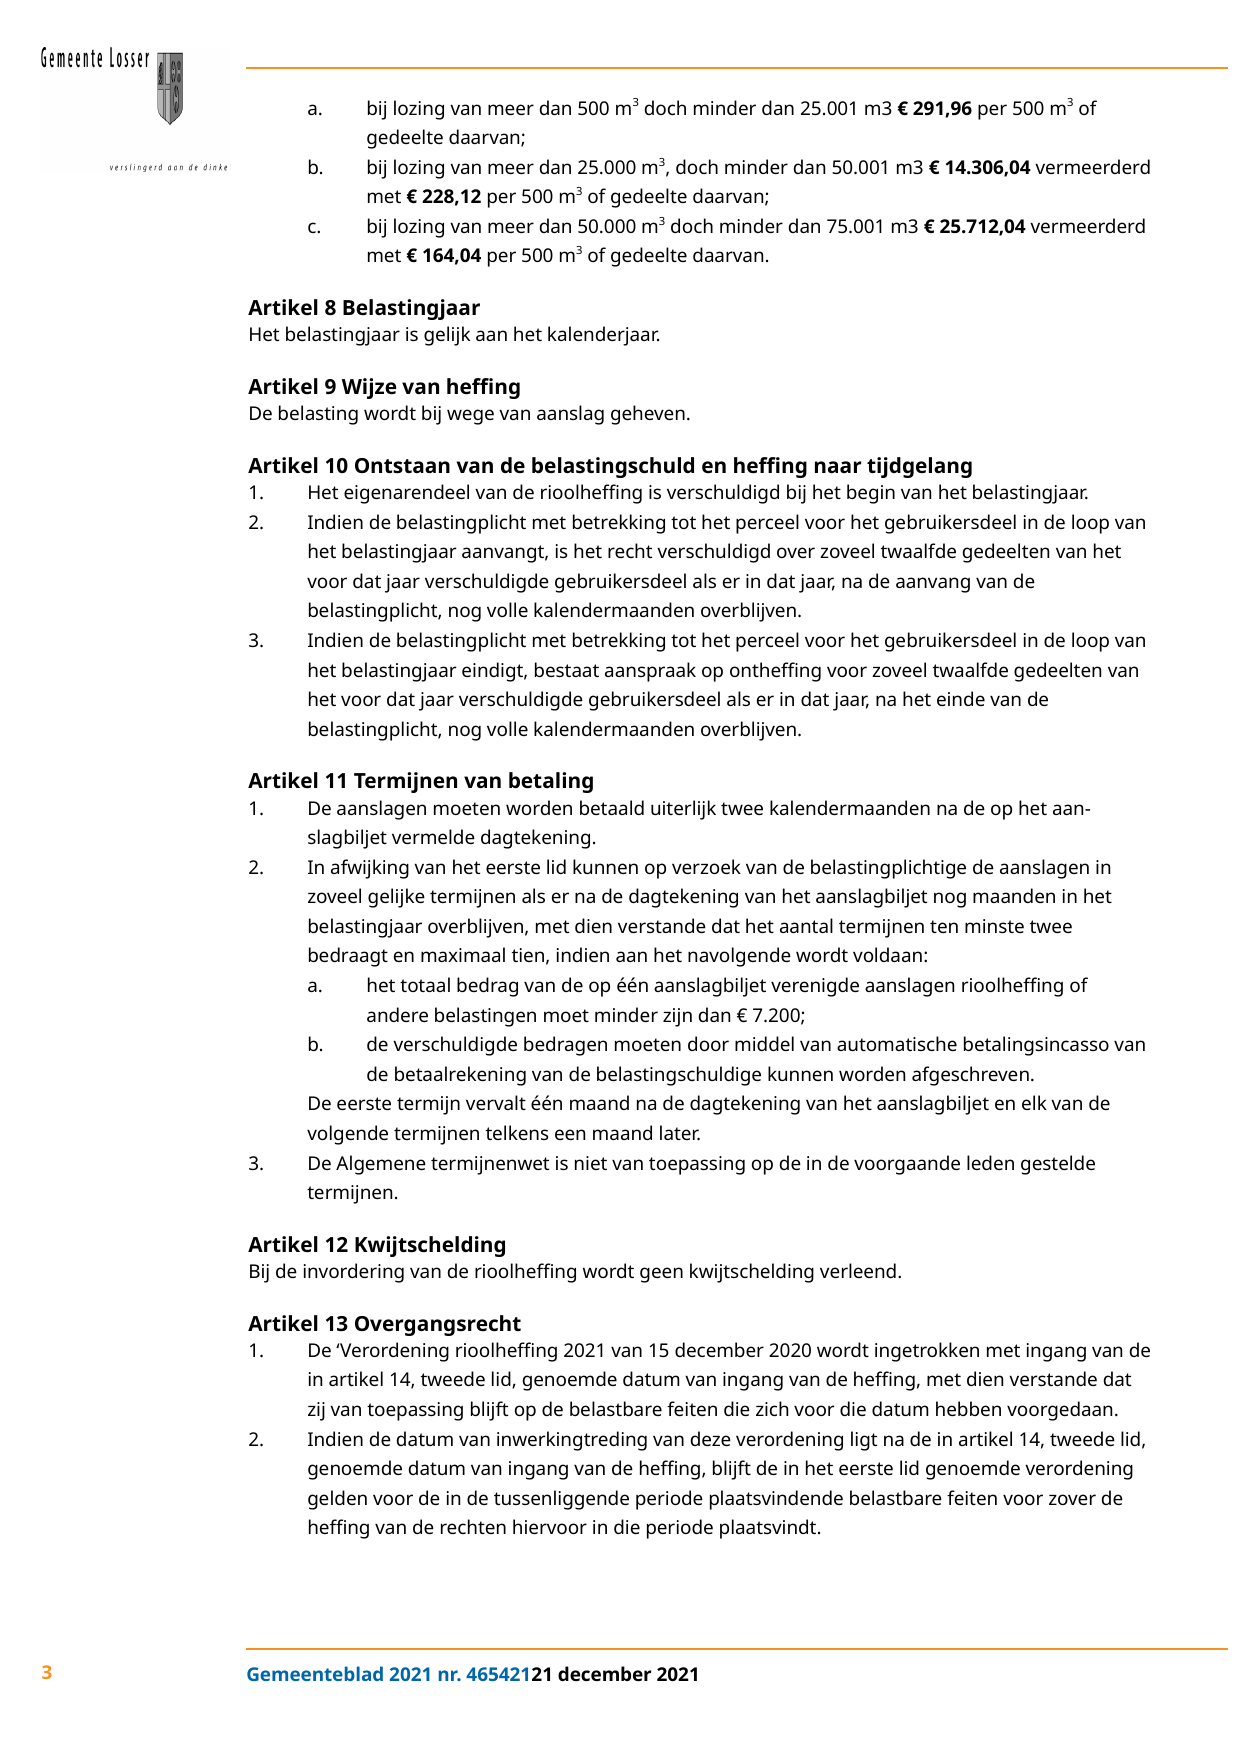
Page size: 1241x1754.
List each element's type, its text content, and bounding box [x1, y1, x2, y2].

list bij lozing van meer dan 50.000 m3 doch minder dan 75.001 m3 € 25.712,04 vermeerderd met € 164,04 per 500 m3 of gedeelte daarvan. [307, 213, 1152, 268]
list bij lozing van meer dan 25.000 m3, doch minder dan 50.001 m3 € 14.306,04 vermeerderd met € 228,12 per 500 m3 of gedeelte daarvan; [307, 154, 1152, 209]
list Indien de belastingplicht met betrekking tot het perceel voor het gebruikersdeel in de loop van het belastingjaar aanvangt, is het recht verschuldigd over zoveel twaalfde gedeelten van het voor dat jaar verschuldigde gebruikersdeel als er in dat jaar, na de aanvang van de belastingplicht, nog volle kalendermaanden overblijven. [248, 509, 1152, 623]
text Artikel 9 Wijze van heffing [248, 372, 1152, 400]
text Bij de invordering van de rioolheffing wordt geen kwijtschelding verleend. [248, 1258, 1152, 1284]
text Artikel 8 Belastingjaar [248, 293, 1152, 322]
text De belasting wordt bij wege van aanslag geheven. [248, 400, 1152, 426]
text Artikel 13 Overgangsrecht [248, 1309, 1152, 1337]
picture [41, 47, 231, 172]
list De aanslagen moeten worden betaald uiterlijk twee kalendermaanden na de op het aan- slagbiljet vermelde dagtekening. [248, 795, 1152, 850]
list de verschuldigde bedragen moeten door middel van automatische betalingsincasso van de betaalrekening van de belastingschuldige kunnen worden afgeschreven. [307, 1031, 1152, 1087]
list Het eigenarendeel van de rioolheffing is verschuldigd bij het begin van het belastingjaar. [248, 479, 1152, 505]
list Indien de datum van inwerkingtreding van deze verordening ligt na de in artikel 14, tweede lid, genoemde datum van ingang van de heffing, blijft de in het eerste lid genoemde verordening gelden voor de in de tussenliggende periode plaatsvindende belastbare feiten voor zover de heffing van de rechten hiervoor in die periode plaatsvindt. [248, 1426, 1152, 1540]
list bij lozing van meer dan 500 m3 doch minder dan 25.001 m3 € 291,96 per 500 m3 of gedeelte daarvan; [307, 95, 1152, 150]
text Het belastingjaar is gelijk aan het kalenderjaar. [248, 322, 1152, 347]
text Artikel 10 Ontstaan van de belastingschuld en heffing naar tijdgelang [248, 451, 1152, 479]
text Artikel 12 Kwijtschelding [248, 1230, 1152, 1258]
list het totaal bedrag van de op één aanslagbiljet verenigde aanslagen rioolheffing of andere belastingen moet minder zijn dan € 7.200; [307, 972, 1152, 1028]
list De ‘Verordening rioolheffing 2021 van 15 december 2020 wordt ingetrokken met ingang van de in artikel 14, tweede lid, genoemde datum van ingang van de heffing, met dien verstande dat zij van toepassing blijft op de belastbare feiten die zich voor die datum hebben voorgedaan. [248, 1337, 1152, 1422]
list Indien de belastingplicht met betrekking tot het perceel voor het gebruikersdeel in de loop van het belastingjaar eindigt, bestaat aanspraak op ontheffing voor zoveel twaalfde gedeelten van het voor dat jaar verschuldigde gebruikersdeel als er in dat jaar, na het einde van de belastingplicht, nog volle kalendermaanden overblijven. [248, 627, 1152, 742]
list In afwijking van het eerste lid kunnen op verzoek van de belastingplichtige de aanslagen in zoveel gelijke termijnen als er na de dagtekening van het aanslagbiljet nog maanden in het belastingjaar overblijven, met dien verstande dat het aantal termijnen ten minste twee bedraagt en maximaal tien, indien aan het navolgende wordt voldaan: [248, 854, 1152, 968]
list De eerste termijn vervalt één maand na de dagtekening van het aanslagbiljet en elk van de volgende termijnen telkens een maand later. [248, 1091, 1152, 1146]
list De Algemene termijnenwet is niet van toepassing op de in de voorgaande leden gestelde termijnen. [248, 1150, 1152, 1205]
text Artikel 11 Termijnen van betaling [248, 766, 1152, 795]
